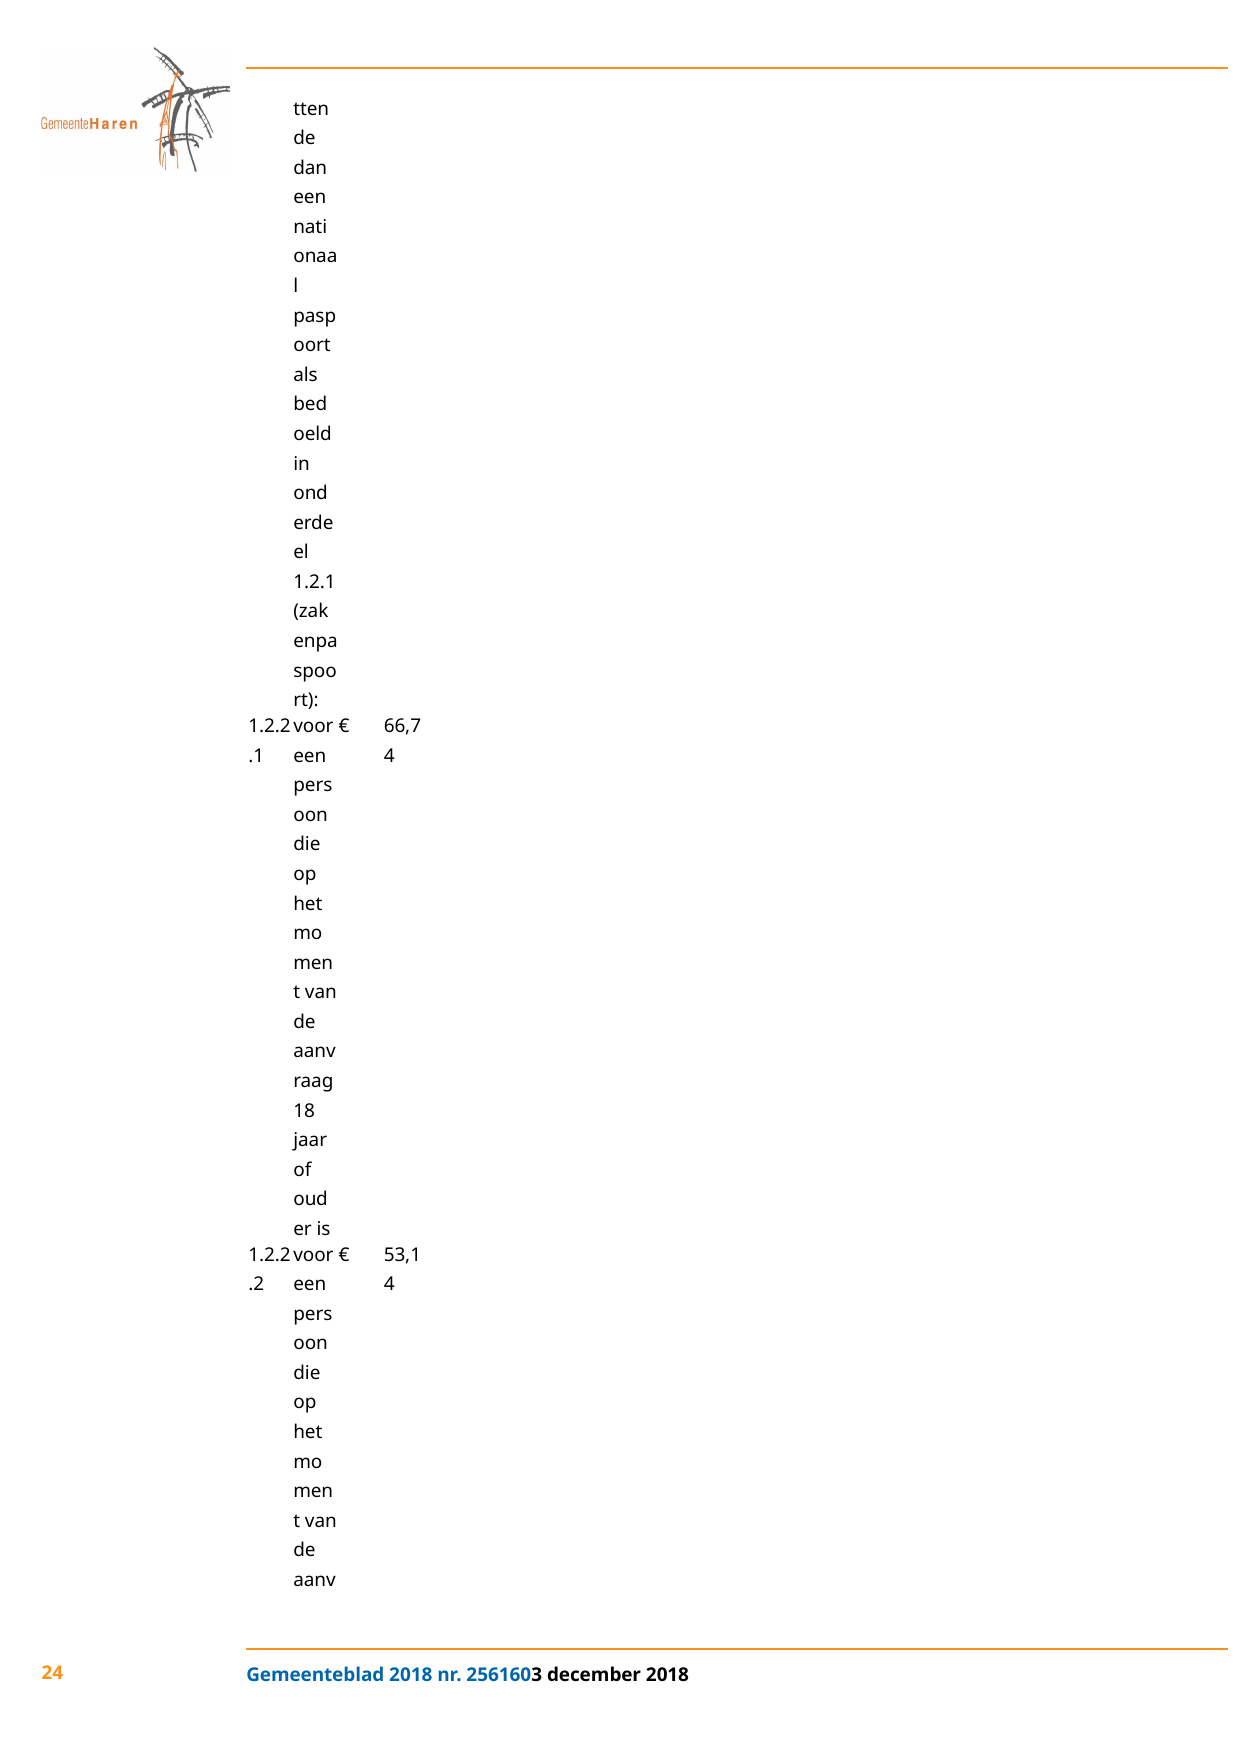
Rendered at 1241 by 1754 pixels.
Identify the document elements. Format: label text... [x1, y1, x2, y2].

picture [41, 47, 231, 172]
table_cell 53,14 [384, 1241, 429, 1592]
table_cell [248, 95, 293, 712]
table_cell [384, 95, 429, 712]
table_cell € [338, 1241, 383, 1592]
table_cell 1.2.2.1 [248, 712, 293, 1241]
table_cell 66,74 [384, 712, 429, 1241]
table_cell ttende dan een nationaal paspoort als bedoeld in onderdeel 1.2.1 (zakenpaspoort): [293, 95, 338, 712]
table_cell voor een persoon die op het moment van de aanvraag 18 jaar of ouder is [293, 712, 338, 1241]
table_cell [338, 95, 383, 712]
table_cell 1.2.2.2 [248, 1241, 293, 1592]
table_cell € [338, 712, 383, 1241]
table_cell voor een persoon die op het moment van de aanv [293, 1241, 338, 1592]
